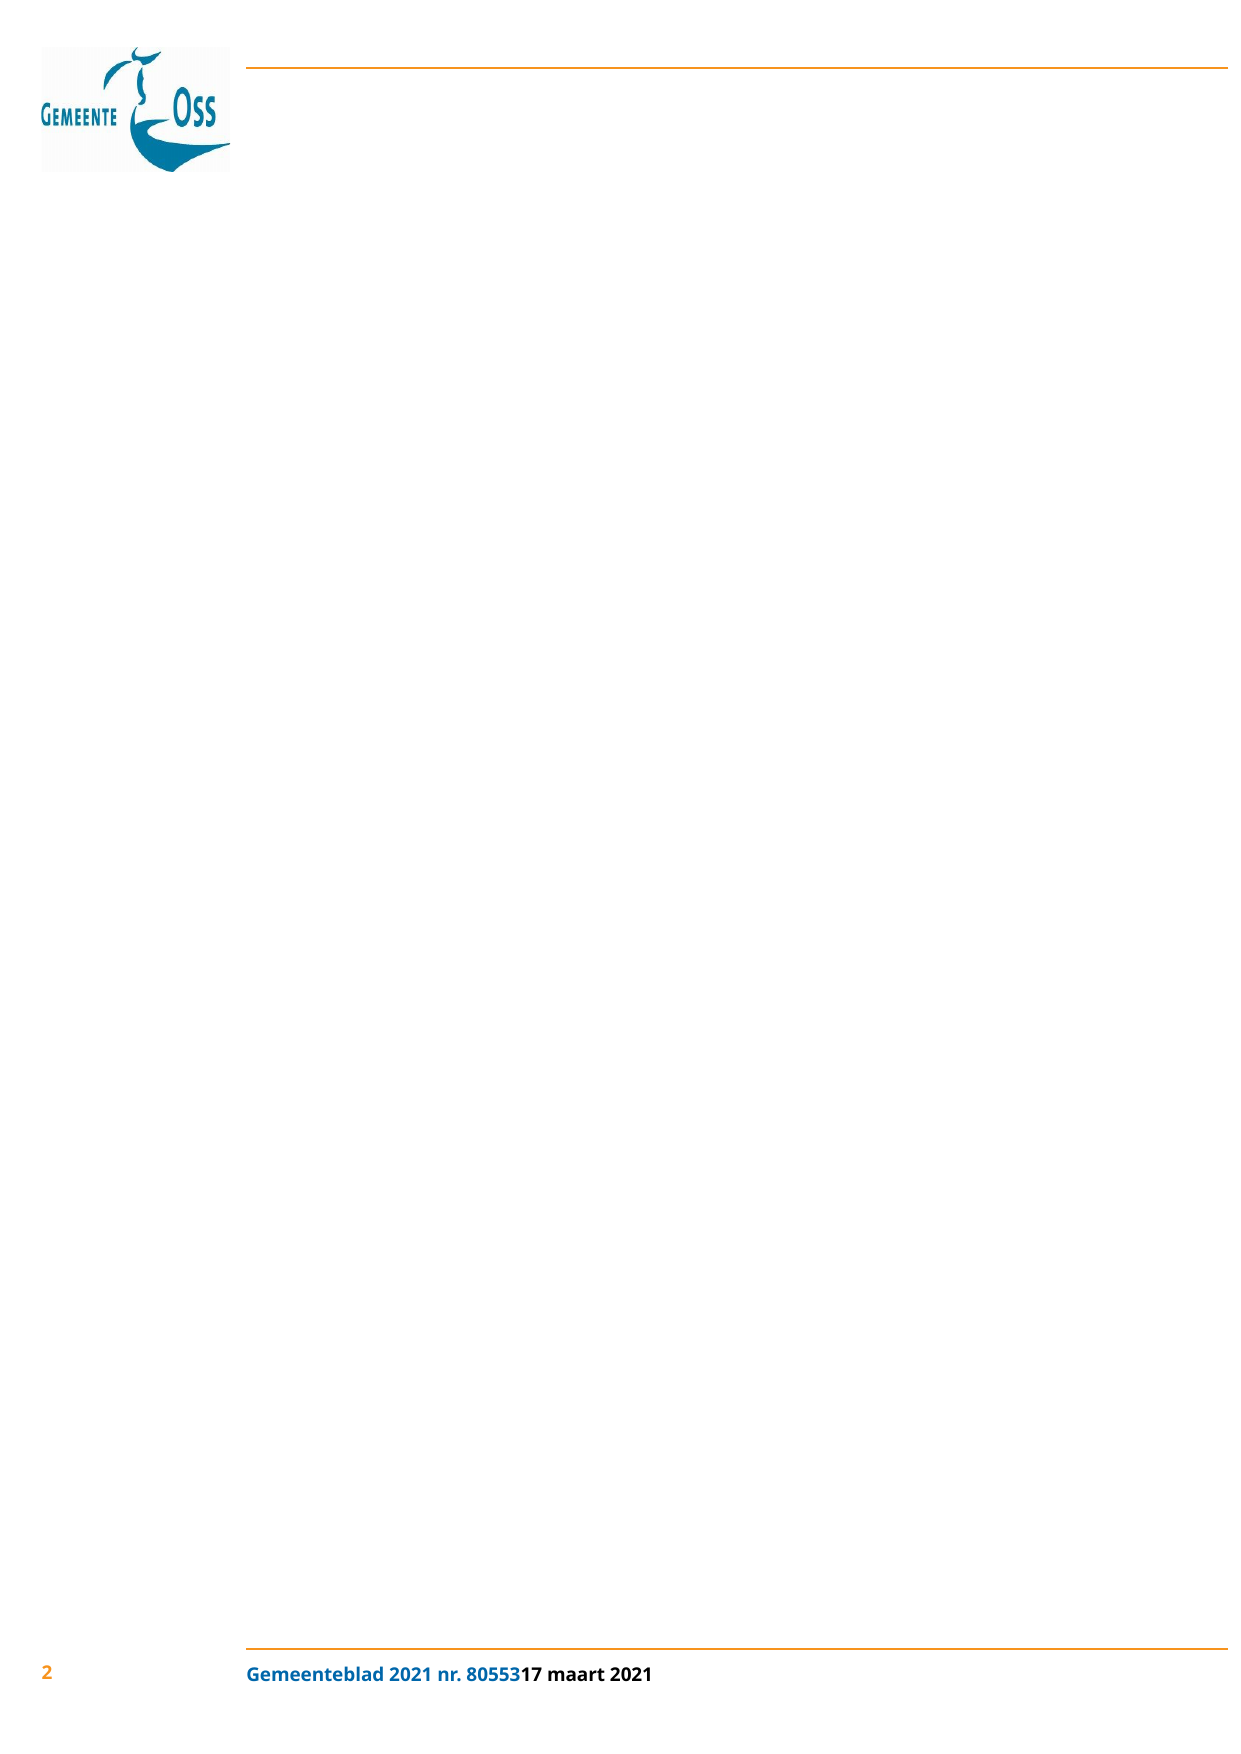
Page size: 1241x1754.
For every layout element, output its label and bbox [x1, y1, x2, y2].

picture [41, 47, 231, 172]
